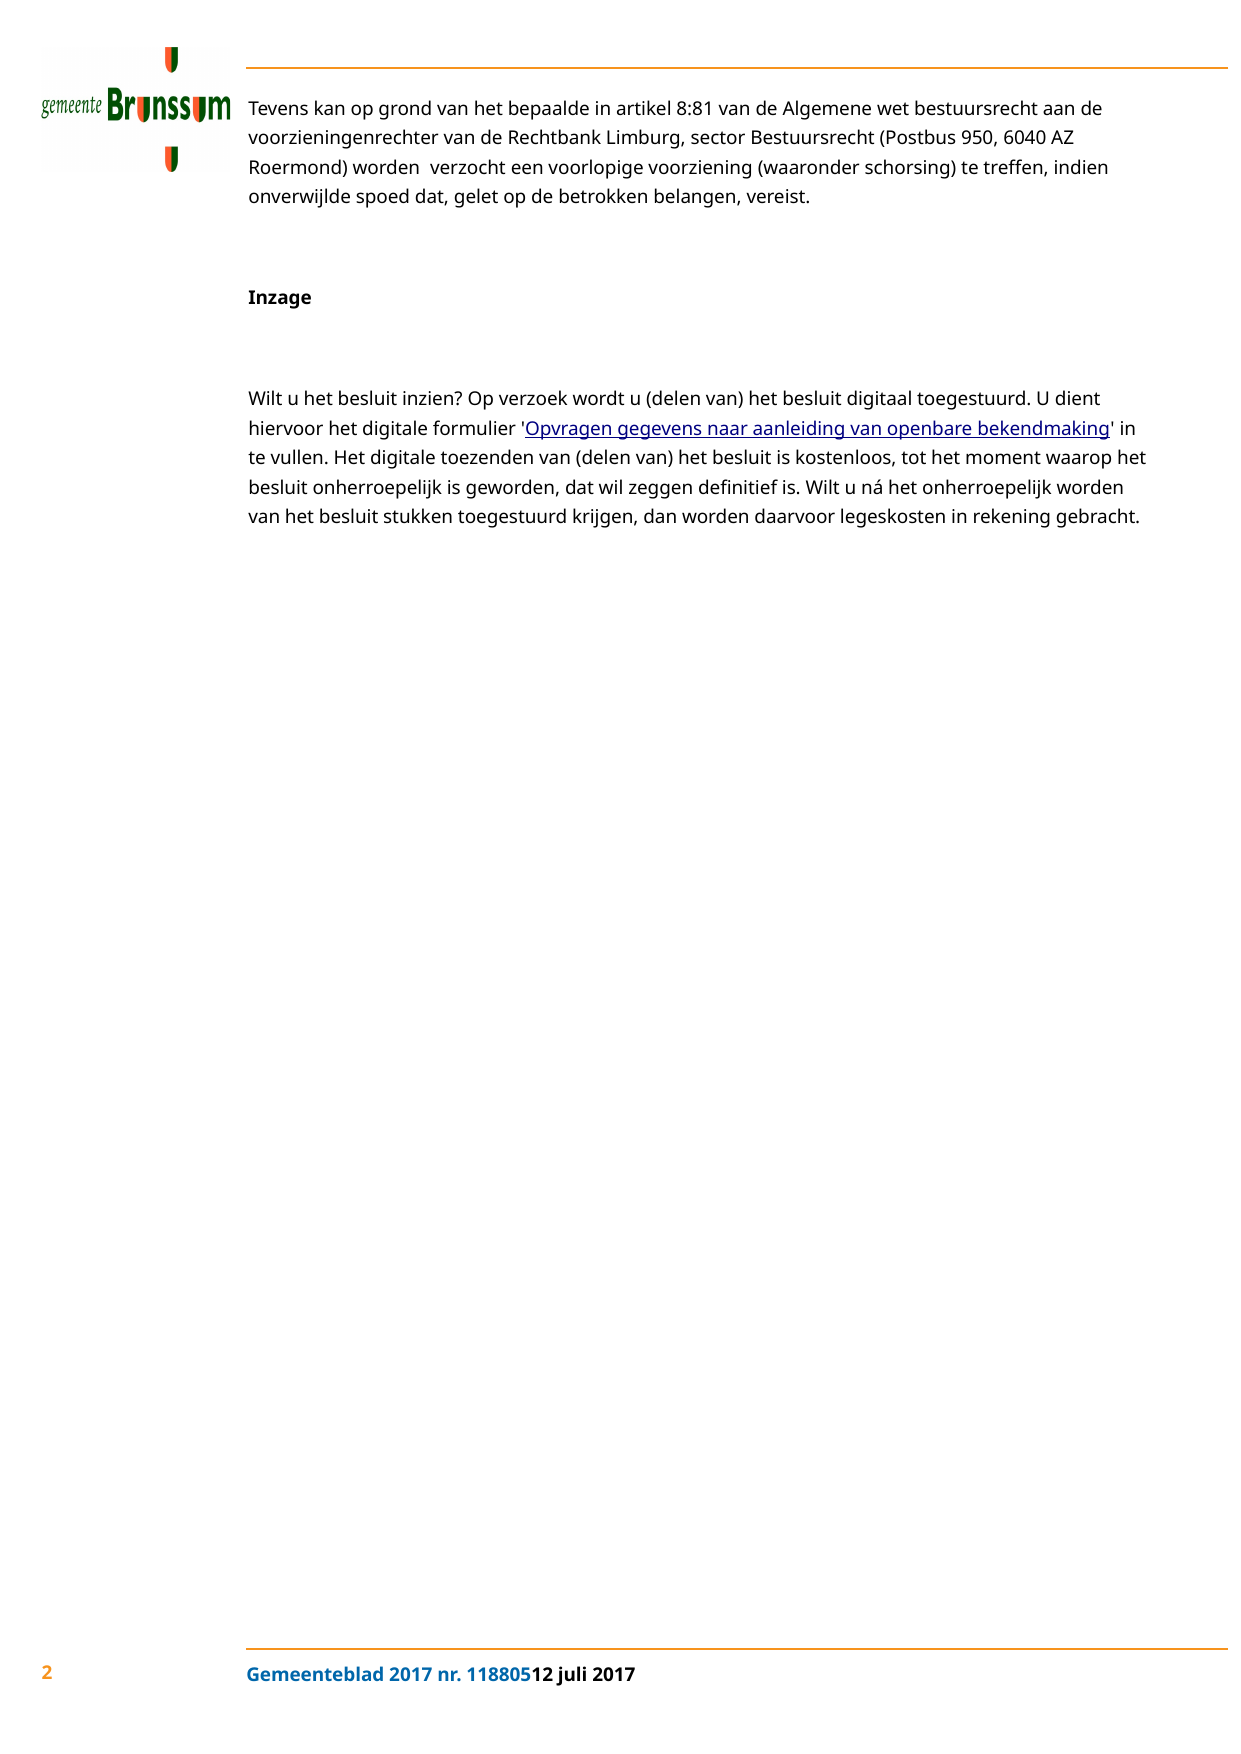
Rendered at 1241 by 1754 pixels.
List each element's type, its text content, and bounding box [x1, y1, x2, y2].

text Wilt u het besluit inzien? Op verzoek wordt u (delen van) het besluit digitaal toegestuurd. U dient hiervoor het digitale formulier 'Opvragen gegevens naar aanleiding van openbare bekendmaking' in te vullen. Het digitale toezenden van (delen van) het besluit is kostenloos, tot het moment waarop het besluit onherroepelijk is geworden, dat wil zeggen definitief is. Wilt u ná het onherroepelijk worden van het besluit stukken toegestuurd krijgen, dan worden daarvoor legeskosten in rekening gebracht. [248, 385, 1152, 529]
text Inzage [248, 284, 1152, 310]
picture [41, 47, 231, 172]
text Tevens kan op grond van het bepaalde in artikel 8:81 van de Algemene wet bestuursrecht aan de voorzieningenrechter van de Rechtbank Limburg, sector Bestuursrecht (Postbus 950, 6040 AZ Roermond) worden verzocht een voorlopige voorziening (waaronder schorsing) te treffen, indien onverwijlde spoed dat, gelet op de betrokken belangen, vereist. [248, 95, 1152, 209]
